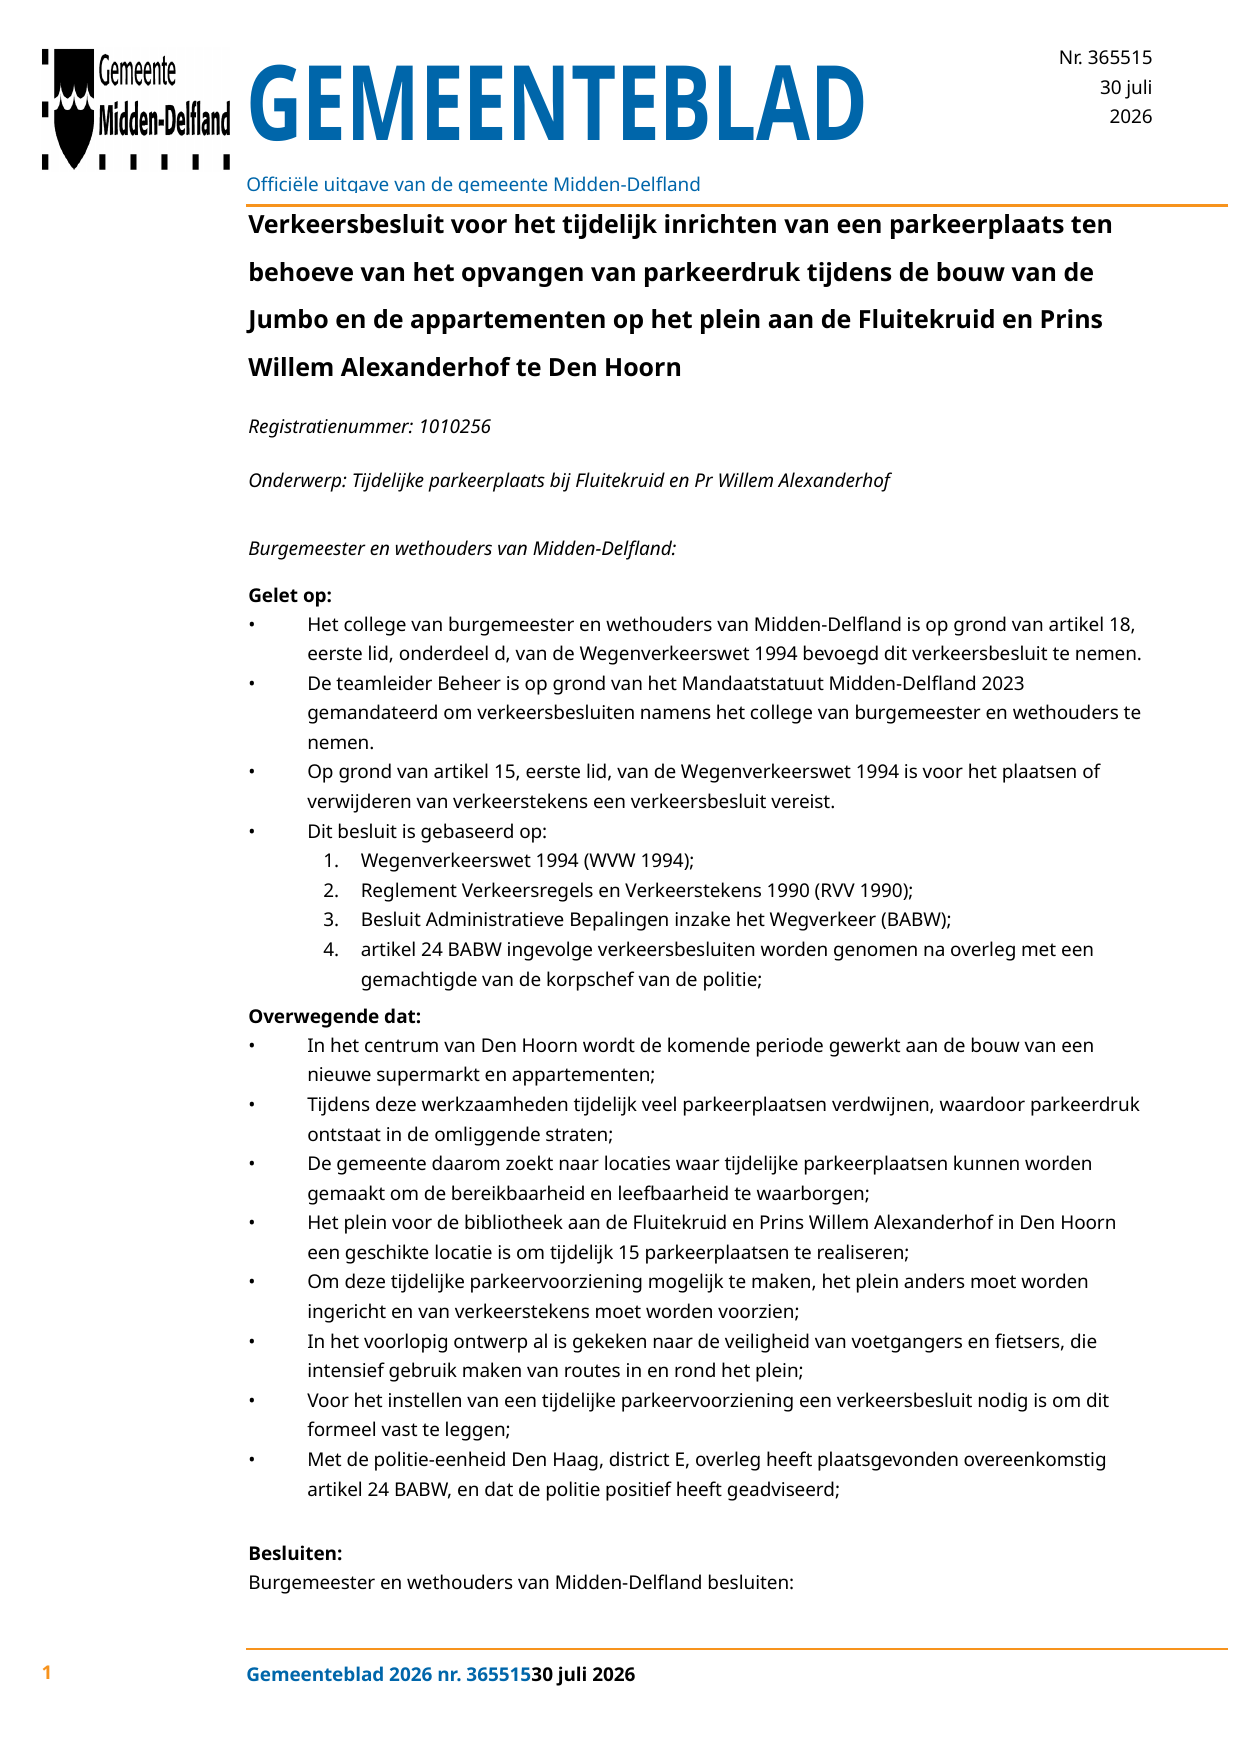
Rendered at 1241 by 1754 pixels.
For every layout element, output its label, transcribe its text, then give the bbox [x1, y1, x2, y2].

text Overwegende dat: [248, 1004, 1152, 1029]
list Besluit Administratieve Bepalingen inzake het Wegverkeer (BABW); [323, 907, 1152, 932]
text Onderwerp: Tijdelijke parkeerplaats bij Fluitekruid en Pr Willem Alexanderhof [248, 467, 1152, 493]
list Om deze tijdelijke parkeervoorziening mogelijk te maken, het plein anders moet worden ingericht en van verkeerstekens moet worden voorzien; [248, 1269, 1152, 1324]
list In het voorlopig ontwerp al is gekeken naar de veiligheid van voetgangers en fietsers, die intensief gebruik maken van routes in en rond het plein; [248, 1328, 1152, 1383]
text Burgemeester en wethouders van Midden-Delfland besluiten: [248, 1569, 1152, 1595]
list De gemeente daarom zoekt naar locaties waar tijdelijke parkeerplaatsen kunnen worden gemaakt om de bereikbaarheid en leefbaarheid te waarborgen; [248, 1150, 1152, 1206]
list Dit besluit is gebaseerd op: [248, 818, 1152, 844]
text Gelet op: [248, 582, 1152, 608]
text Burgemeester en wethouders van Midden-Delfland: [248, 535, 1152, 561]
picture [41, 47, 231, 172]
list artikel 24 BABW ingevolge verkeersbesluiten worden genomen na overleg met een gemachtigde van de korpschef van de politie; [323, 936, 1152, 992]
text Registratienummer: 1010256 [248, 413, 1152, 439]
list Reglement Verkeersregels en Verkeerstekens 1990 (RVV 1990); [323, 877, 1152, 903]
list Het plein voor de bibliotheek aan de Fluitekruid en Prins Willem Alexanderhof in Den Hoorn een geschikte locatie is om tijdelijk 15 parkeerplaatsen te realiseren; [248, 1209, 1152, 1265]
text Verkeersbesluit voor het tijdelijk inrichten van een parkeerplaats ten behoeve van het opvangen van parkeerdruk tijdens de bouw van de Jumbo en de appartementen op het plein aan de Fluitekruid en Prins Willem Alexanderhof te Den Hoorn [248, 207, 1152, 384]
list Op grond van artikel 15, eerste lid, van de Wegenverkeerswet 1994 is voor het plaatsen of verwijderen van verkeerstekens een verkeersbesluit vereist. [248, 759, 1152, 814]
list Met de politie-eenheid Den Haag, district E, overleg heeft plaatsgevonden overeenkomstig artikel 24 BABW, en dat de politie positief heeft geadviseerd; [248, 1446, 1152, 1502]
text Besluiten: [248, 1540, 1152, 1566]
list De teamleider Beheer is op grond van het Mandaatstatuut Midden-Delfland 2023 gemandateerd om verkeersbesluiten namens het college van burgemeester en wethouders te nemen. [248, 670, 1152, 755]
list Wegenverkeerswet 1994 (WVW 1994); [323, 847, 1152, 873]
list Voor het instellen van een tijdelijke parkeervoorziening een verkeersbesluit nodig is om dit formeel vast te leggen; [248, 1387, 1152, 1442]
list In het centrum van Den Hoorn wordt de komende periode gewerkt aan de bouw van een nieuwe supermarkt en appartementen; [248, 1032, 1152, 1087]
list Het college van burgemeester en wethouders van Midden-Delfland is op grond van artikel 18, eerste lid, onderdeel d, van de Wegenverkeerswet 1994 bevoegd dit verkeersbesluit te nemen. [248, 611, 1152, 666]
list Tijdens deze werkzaamheden tijdelijk veel parkeerplaatsen verdwijnen, waardoor parkeerdruk ontstaat in de omliggende straten; [248, 1091, 1152, 1147]
